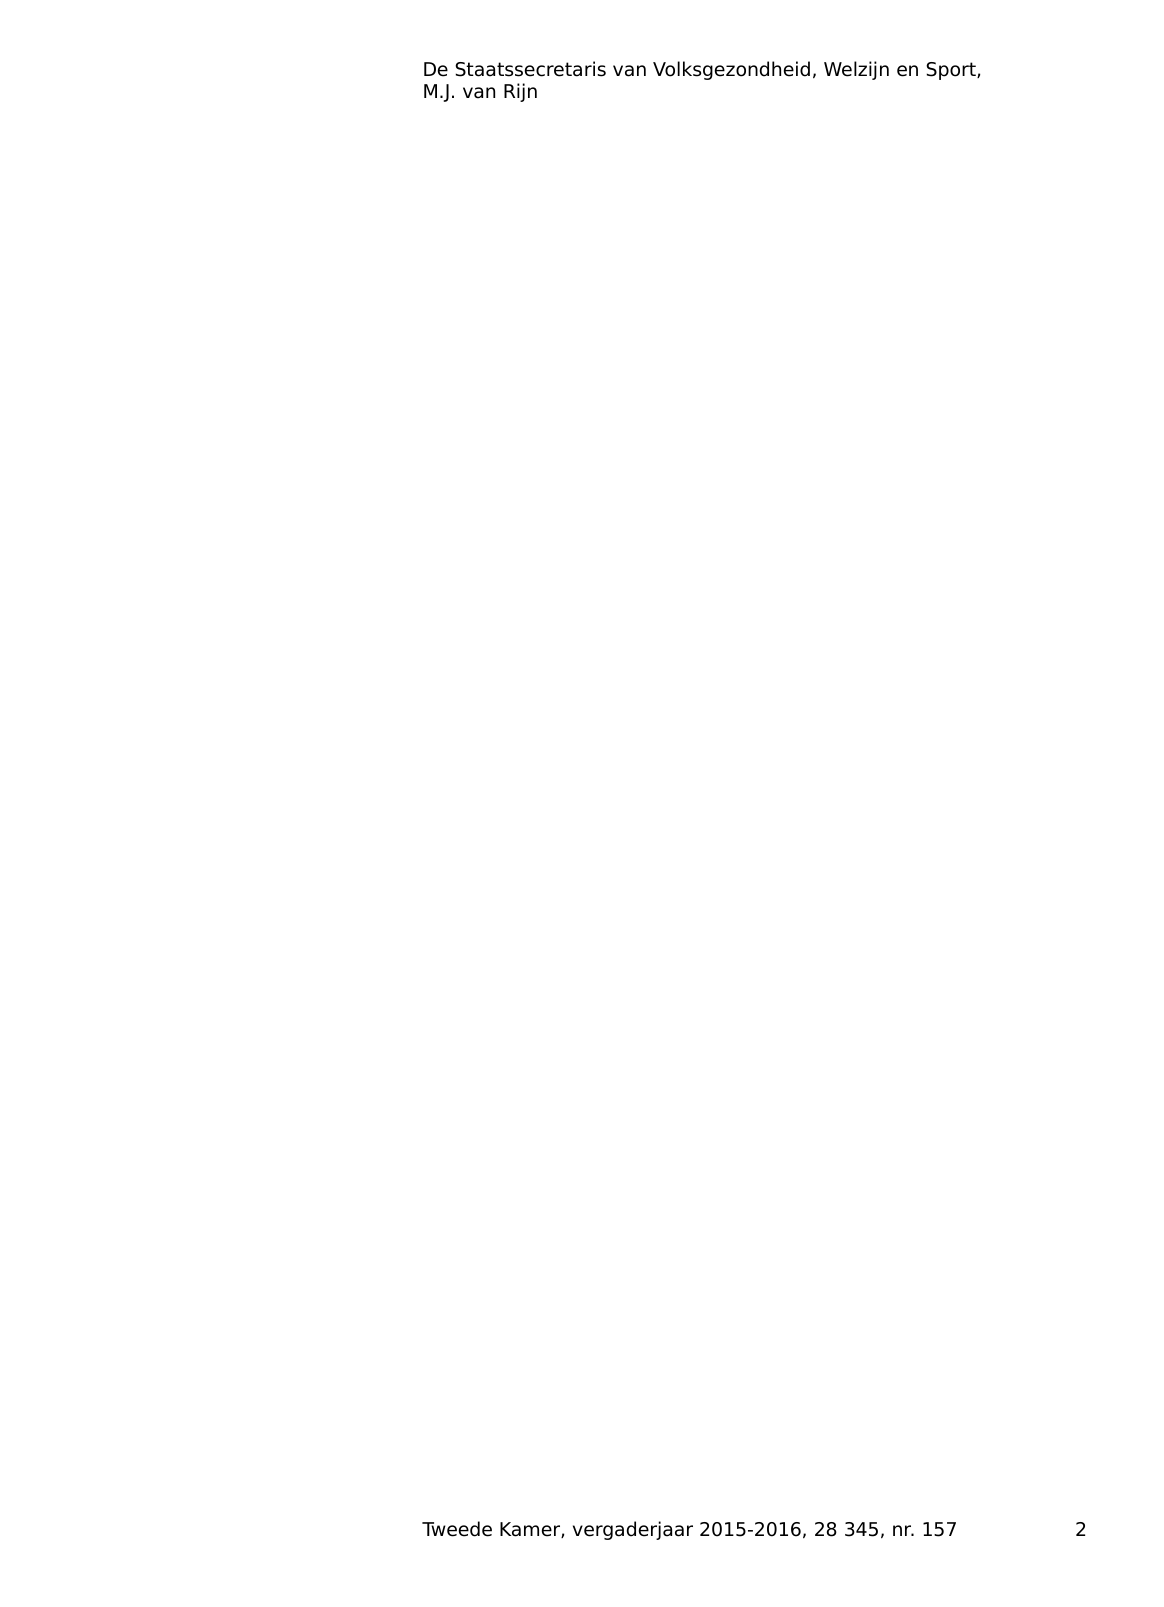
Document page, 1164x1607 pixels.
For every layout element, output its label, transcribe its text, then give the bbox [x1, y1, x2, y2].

text De Staatssecretaris van Volksgezondheid, Welzijn en Sport, M.J. van Rijn [422, 59, 1087, 103]
